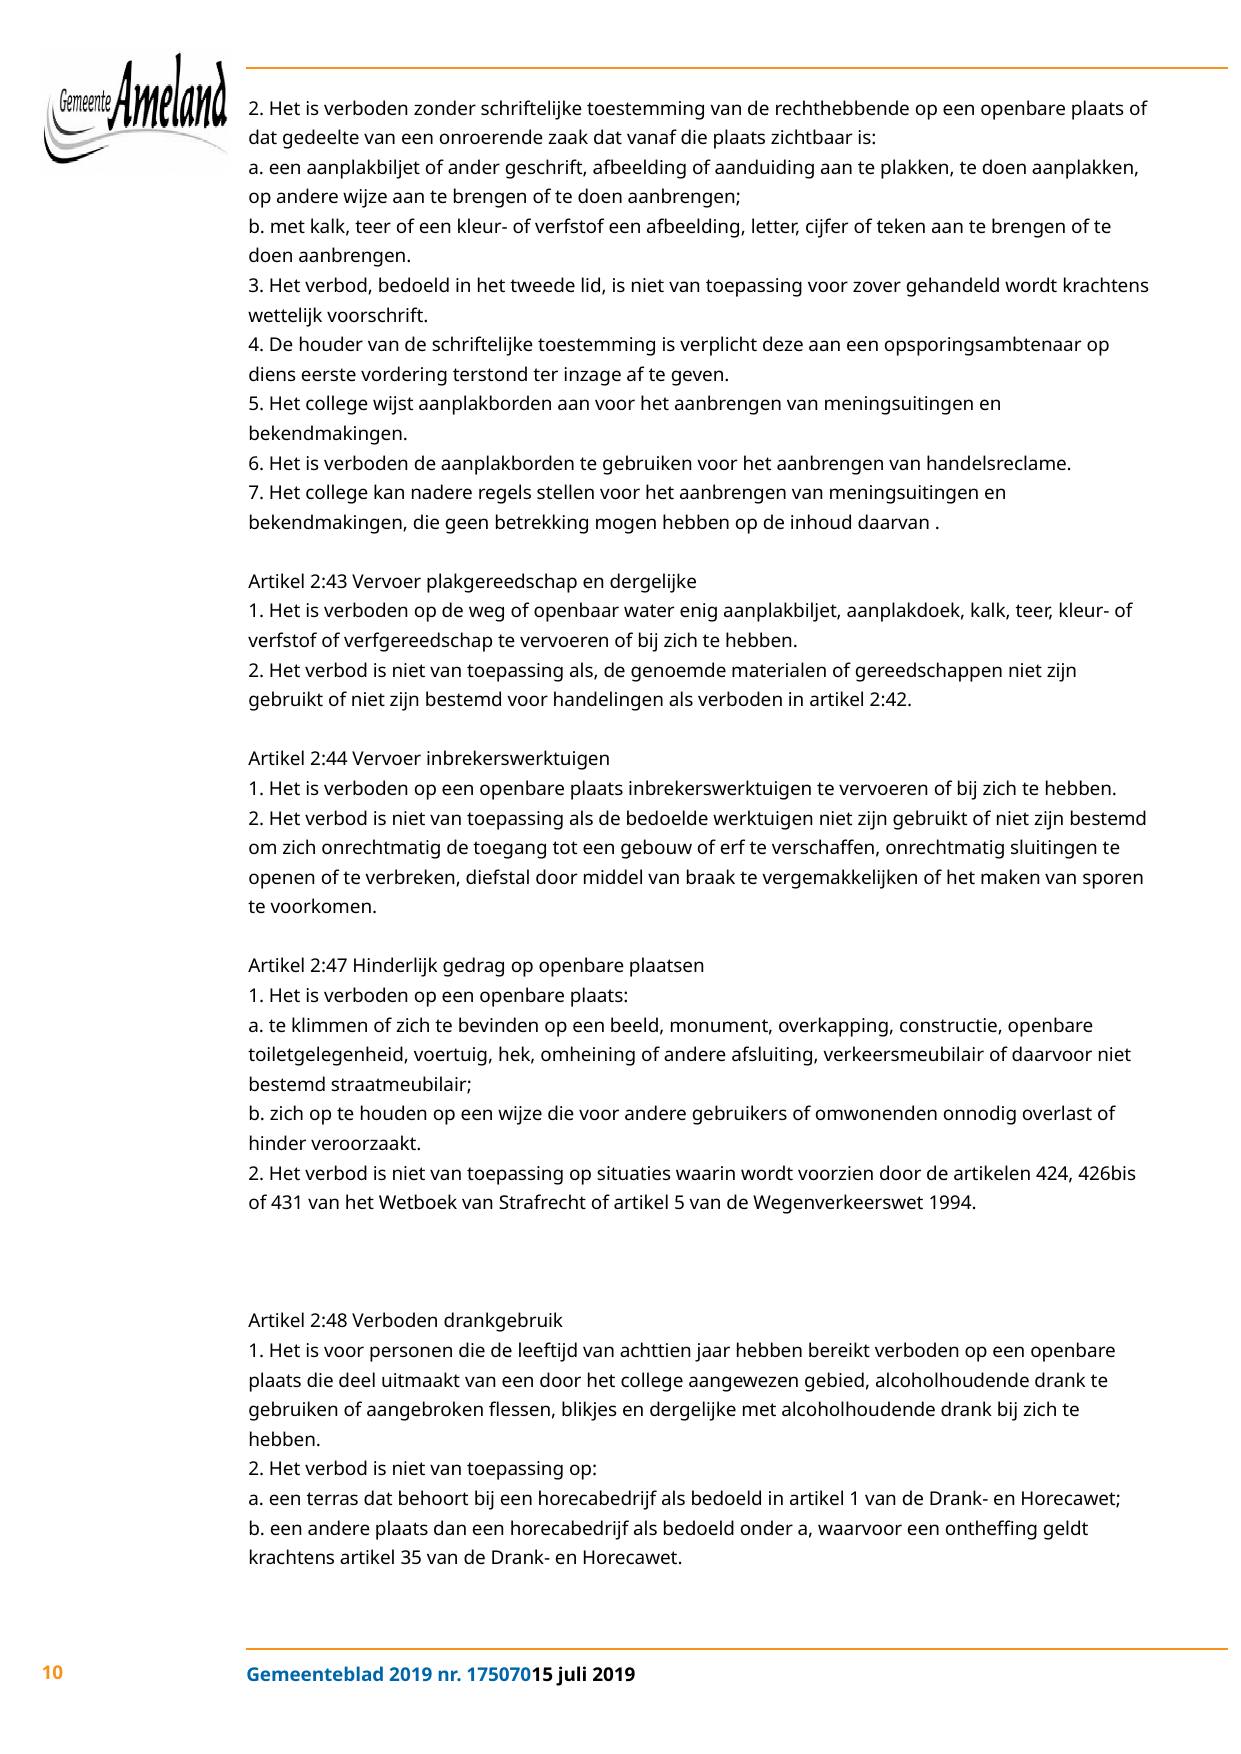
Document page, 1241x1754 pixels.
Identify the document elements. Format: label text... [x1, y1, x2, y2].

text b. zich op te houden op een wijze die voor andere gebruikers of omwonenden onnodig overlast of hinder veroorzaakt. [248, 1101, 1152, 1156]
text 2. Het verbod is niet van toepassing als de bedoelde werktuigen niet zijn gebruikt of niet zijn bestemd om zich onrechtmatig de toegang tot een gebouw of erf te verschaffen, onrechtmatig sluitingen te openen of te verbreken, diefstal door middel van braak te vergemakkelijken of het maken van sporen te voorkomen. [248, 805, 1152, 919]
text Artikel 2:47 Hinderlijk gedrag op openbare plaatsen [248, 953, 1152, 978]
text a. te klimmen of zich te bevinden op een beeld, monument, overkapping, constructie, openbare toiletgelegenheid, voertuig, hek, omheining of andere afsluiting, verkeersmeubilair of daarvoor niet bestemd straatmeubilair; [248, 1012, 1152, 1097]
text 2. Het verbod is niet van toepassing op: [248, 1456, 1152, 1481]
text 5. Het college wijst aanplakborden aan voor het aanbrengen van meningsuitingen en bekendmakingen. [248, 391, 1152, 446]
text a. een aanplakbiljet of ander geschrift, afbeelding of aanduiding aan te plakken, te doen aanplakken, op andere wijze aan te brengen of te doen aanbrengen; [248, 154, 1152, 209]
picture [41, 47, 231, 172]
text 7. Het college kan nadere regels stellen voor het aanbrengen van meningsuitingen en bekendmakingen, die geen betrekking mogen hebben op de inhoud daarvan . [248, 479, 1152, 535]
text 1. Het is verboden op een openbare plaats: [248, 982, 1152, 1008]
text 1. Het is verboden op de weg of openbaar water enig aanplakbiljet, aanplakdoek, kalk, teer, kleur- of verfstof of verfgereedschap te vervoeren of bij zich te hebben. [248, 598, 1152, 653]
text Artikel 2:48 Verboden drankgebruik [248, 1308, 1152, 1333]
text 1. Het is verboden op een openbare plaats inbrekerswerktuigen te vervoeren of bij zich te hebben. [248, 775, 1152, 801]
text b. met kalk, teer of een kleur- of verfstof een afbeelding, letter, cijfer of teken aan te brengen of te doen aanbrengen. [248, 213, 1152, 268]
text 2. Het is verboden zonder schriftelijke toestemming van de rechthebbende op een openbare plaats of dat gedeelte van een onroerende zaak dat vanaf die plaats zichtbaar is: [248, 95, 1152, 150]
text Artikel 2:44 Vervoer inbrekerswerktuigen [248, 746, 1152, 771]
text Artikel 2:43 Vervoer plakgereedschap en dergelijke [248, 568, 1152, 594]
text 4. De houder van de schriftelijke toestemming is verplicht deze aan een opsporingsambtenaar op diens eerste vordering terstond ter inzage af te geven. [248, 331, 1152, 387]
text 1. Het is voor personen die de leeftijd van achttien jaar hebben bereikt verboden op een openbare plaats die deel uitmaakt van een door het college aangewezen gebied, alcoholhoudende drank te gebruiken of aangebroken flessen, blikjes en dergelijke met alcoholhoudende drank bij zich te hebben. [248, 1337, 1152, 1452]
text a. een terras dat behoort bij een horecabedrijf als bedoeld in artikel 1 van de Drank- en Horecawet; [248, 1485, 1152, 1511]
text 2. Het verbod is niet van toepassing als, de genoemde materialen of gereedschappen niet zijn gebruikt of niet zijn bestemd voor handelingen als verboden in artikel 2:42. [248, 657, 1152, 712]
text 2. Het verbod is niet van toepassing op situaties waarin wordt voorzien door de artikelen 424, 426bis of 431 van het Wetboek van Strafrecht of artikel 5 van de Wegenverkeerswet 1994. [248, 1160, 1152, 1215]
text 6. Het is verboden de aanplakborden te gebruiken voor het aanbrengen van handelsreclame. [248, 450, 1152, 476]
text 3. Het verbod, bedoeld in het tweede lid, is niet van toepassing voor zover gehandeld wordt krachtens wettelijk voorschrift. [248, 272, 1152, 328]
text b. een andere plaats dan een horecabedrijf als bedoeld onder a, waarvoor een ontheffing geldt krachtens artikel 35 van de Drank- en Horecawet. [248, 1515, 1152, 1570]
